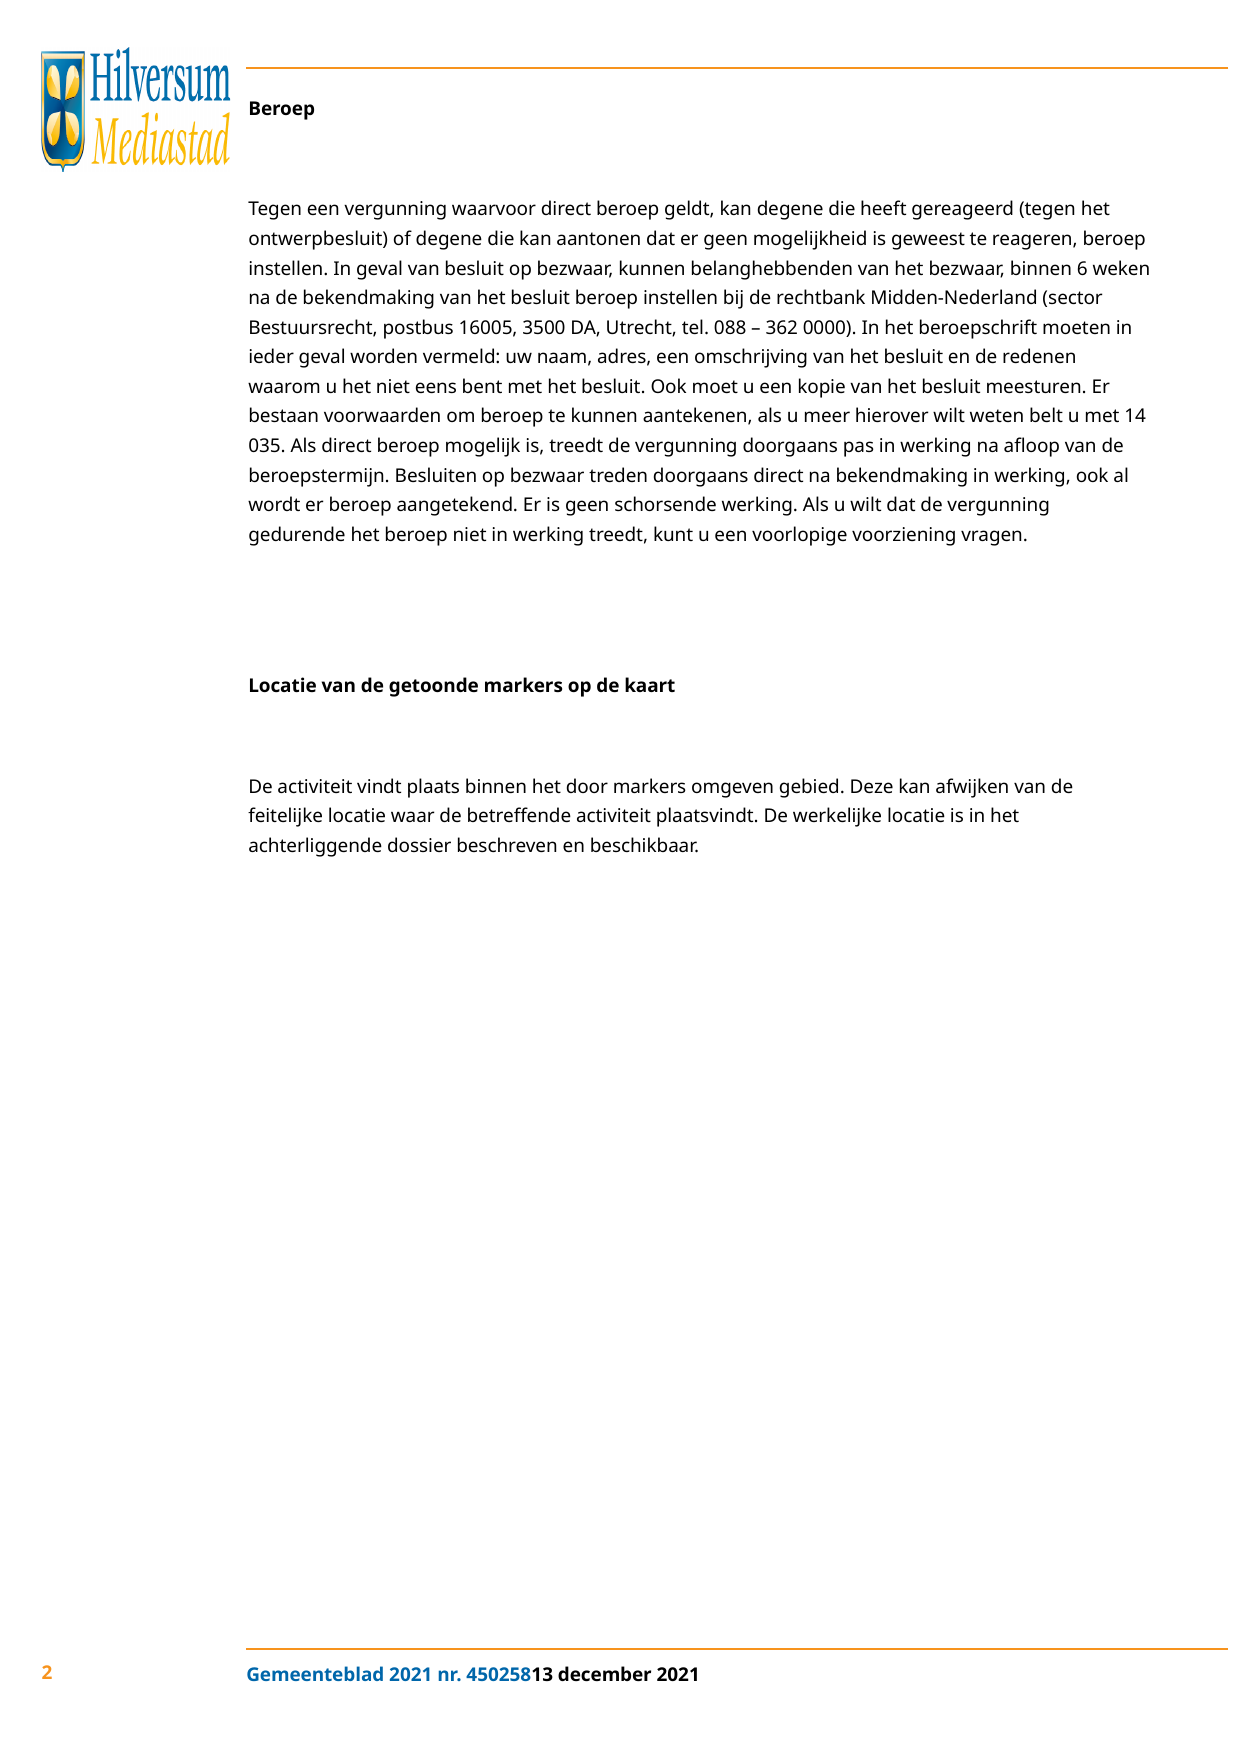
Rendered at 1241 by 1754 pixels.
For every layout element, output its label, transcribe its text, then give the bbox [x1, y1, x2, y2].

text De activiteit vindt plaats binnen het door markers omgeven gebied. Deze kan afwijken van de feitelijke locatie waar de betreffende activiteit plaatsvindt. De werkelijke locatie is in het achterliggende dossier beschreven en beschikbaar. [248, 773, 1152, 858]
text Tegen een vergunning waarvoor direct beroep geldt, kan degene die heeft gereageerd (tegen het ontwerpbesluit) of degene die kan aantonen dat er geen mogelijkheid is geweest te reageren, beroep instellen. In geval van besluit op bezwaar, kunnen belanghebbenden van het bezwaar, binnen 6 weken na de bekendmaking van het besluit beroep instellen bij de rechtbank Midden-Nederland (sector Bestuursrecht, postbus 16005, 3500 DA, Utrecht, tel. 088 – 362 0000). In het beroepschrift moeten in ieder geval worden vermeld: uw naam, adres, een omschrijving van het besluit en de redenen waarom u het niet eens bent met het besluit. Ook moet u een kopie van het besluit meesturen. Er bestaan voorwaarden om beroep te kunnen aantekenen, als u meer hierover wilt weten belt u met 14 035. Als direct beroep mogelijk is, treedt de vergunning doorgaans pas in werking na afloop van de beroepstermijn. Besluiten op bezwaar treden doorgaans direct na bekendmaking in werking, ook al wordt er beroep aangetekend. Er is geen schorsende werking. Als u wilt dat de vergunning gedurende het beroep niet in werking treedt, kunt u een voorlopige voorziening vragen. [248, 196, 1152, 547]
text Locatie van de getoonde markers op de kaart [248, 672, 1152, 698]
picture [41, 47, 231, 172]
text Beroep [248, 95, 1152, 121]
